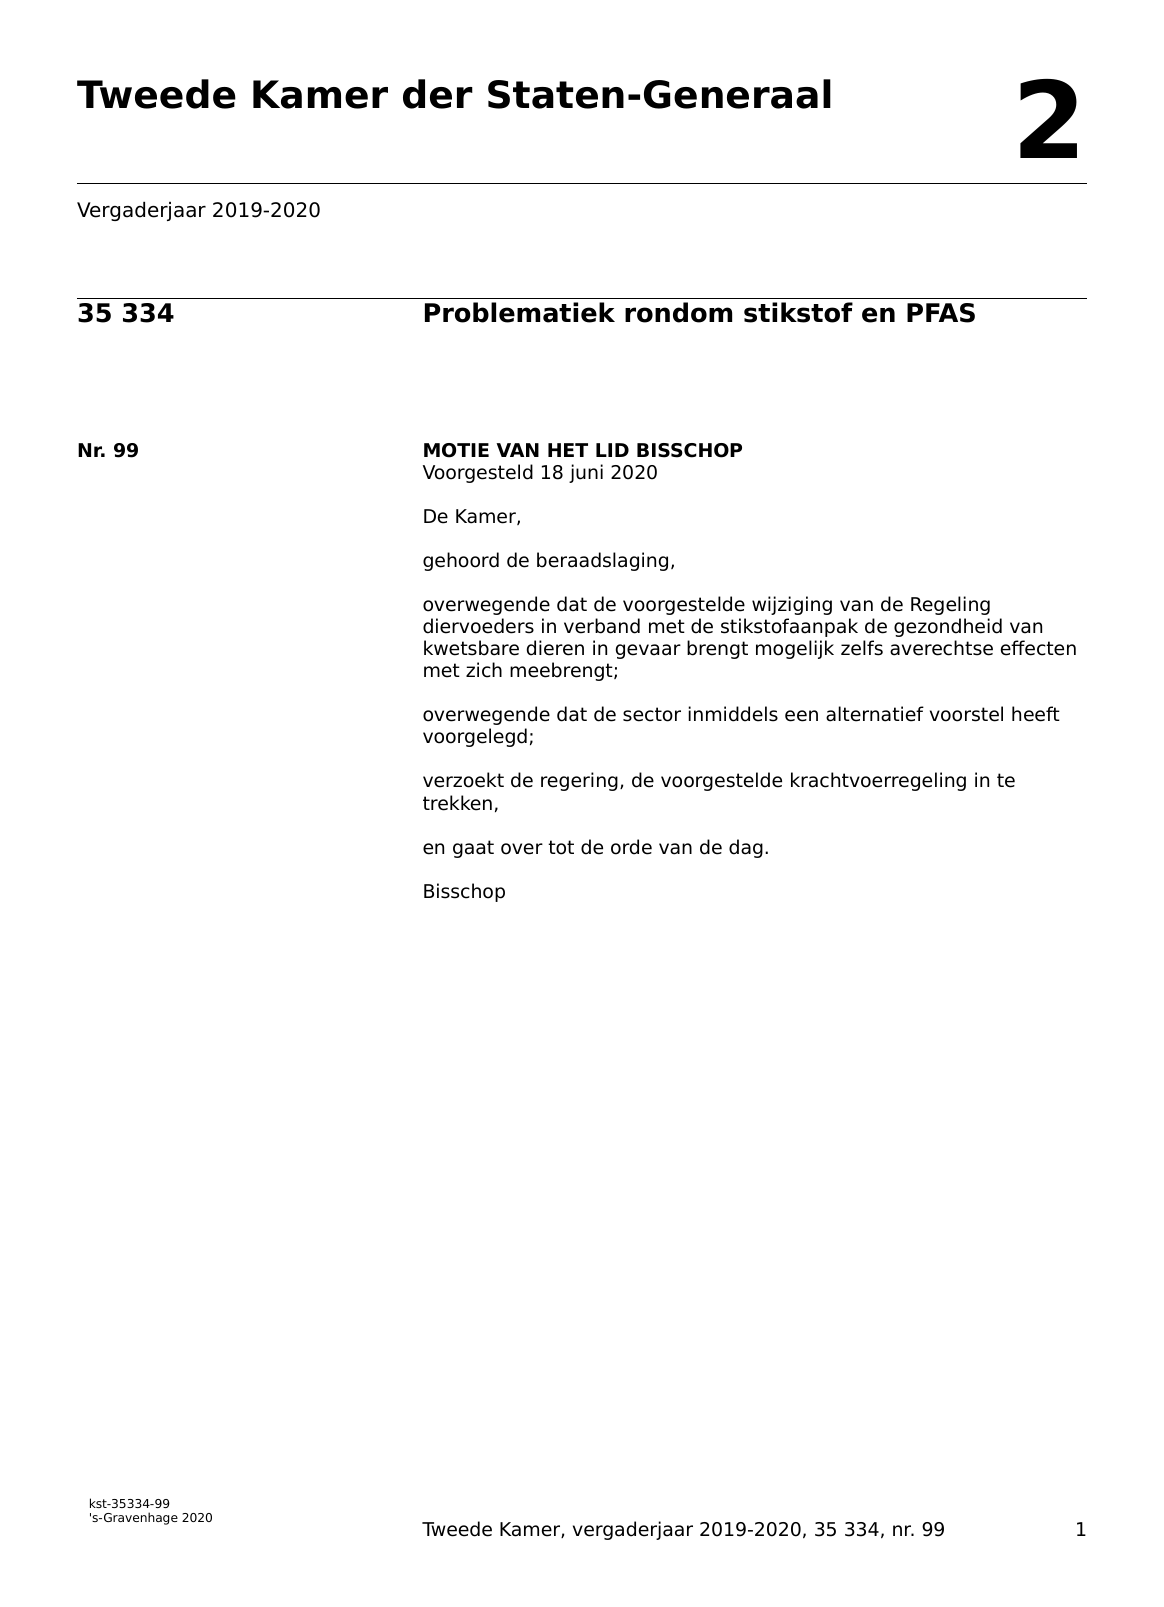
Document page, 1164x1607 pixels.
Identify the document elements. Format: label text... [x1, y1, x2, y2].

text overwegende dat de voorgestelde wijziging van de Regeling diervoeders in verband met de stikstofaanpak de gezondheid van kwetsbare dieren in gevaar brengt mogelijk zelfs averechtse effecten met zich meebrengt; [422, 594, 1087, 682]
table_cell Vergaderjaar 2019-2020 [77, 184, 1087, 298]
subtitle 35 334 Problematiek rondom stikstof en PFAS [77, 299, 1087, 329]
text verzoekt de regering, de voorgestelde krachtvoerregeling in te trekken, [422, 770, 1087, 814]
table_header 2 [886, 59, 1087, 183]
text Voorgesteld 18 juni 2020 [422, 462, 1087, 484]
text en gaat over tot de orde van de dag. [422, 837, 1087, 858]
text De Kamer, [422, 506, 1087, 528]
text overwegende dat de sector inmiddels een alternatief voorstel heeft voorgelegd; [422, 704, 1087, 748]
text gehoord de beraadslaging, [422, 550, 1087, 572]
subtitle Nr. 99 MOTIE VAN HET LID BISSCHOP [77, 440, 1087, 462]
text Bisschop [422, 881, 1087, 903]
text 's-Gravenhage 2020 [88, 1511, 323, 1525]
text kst-35334-99 [88, 1497, 323, 1511]
table_header Tweede Kamer der Staten-Generaal [77, 59, 886, 183]
